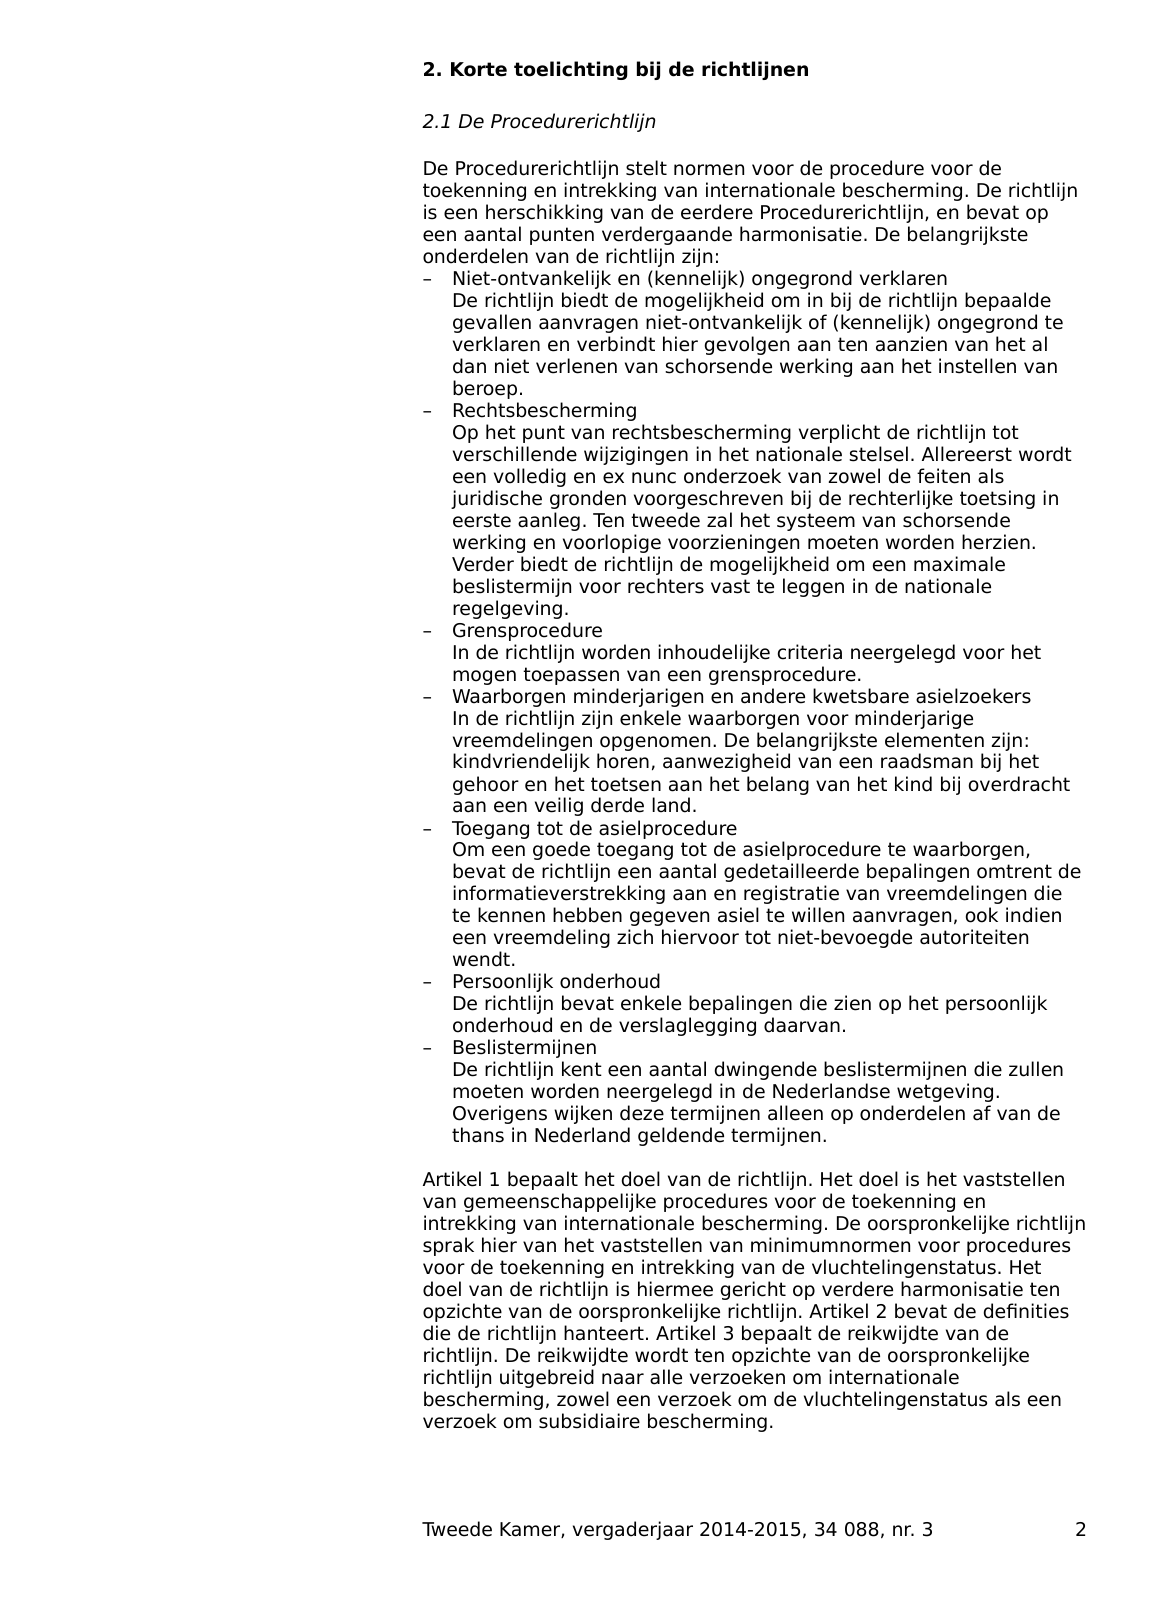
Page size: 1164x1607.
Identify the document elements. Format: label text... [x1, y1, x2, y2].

text – Beslistermijnen [422, 1037, 1087, 1059]
text – Grensprocedure [422, 619, 1087, 642]
text – Persoonlijk onderhoud [422, 971, 1087, 993]
text Artikel 1 bepaalt het doel van de richtlijn. Het doel is het vaststellen van gemeenschappelijke procedures voor de toekenning en intrekking van internationale bescherming. De oorspronkelijke richtlijn sprak hier van het vaststellen van minimumnormen voor procedures voor de toekenning en intrekking van de vluchtelingenstatus. Het doel van de richtlijn is hiermee gericht op verdere harmonisatie ten opzichte van de oorspronkelijke richtlijn. Artikel 2 bevat de definities die de richtlijn hanteert. Artikel 3 bepaalt de reikwijdte van de richtlijn. De reikwijdte wordt ten opzichte van de oorspronkelijke richtlijn uitgebreid naar alle verzoeken om internationale bescherming, zowel een verzoek om de vluchtelingenstatus als een verzoek om subsidiaire bescherming. [422, 1169, 1087, 1433]
text – Rechtsbescherming [422, 400, 1087, 422]
text De richtlijn kent een aantal dwingende beslistermijnen die zullen moeten worden neergelegd in de Nederlandse wetgeving. Overigens wijken deze termijnen alleen op onderdelen af van de thans in Nederland geldende termijnen. [452, 1059, 1087, 1147]
text – Toegang tot de asielprocedure [422, 817, 1087, 839]
subtitle 2.1 De Procedurerichtlijn [422, 111, 1087, 133]
text – Waarborgen minderjarigen en andere kwetsbare asielzoekers [422, 686, 1087, 707]
text De Procedurerichtlijn stelt normen voor de procedure voor de toekenning en intrekking van internationale bescherming. De richtlijn is een herschikking van de eerdere Procedurerichtlijn, en bevat op een aantal punten verdergaande harmonisatie. De belangrijkste onderdelen van de richtlijn zijn: [422, 158, 1087, 268]
text In de richtlijn worden inhoudelijke criteria neergelegd voor het mogen toepassen van een grensprocedure. [452, 642, 1087, 686]
subtitle 2. Korte toelichting bij de richtlijnen [422, 59, 1087, 81]
text Op het punt van rechtsbescherming verplicht de richtlijn tot verschillende wijzigingen in het nationale stelsel. Allereerst wordt een volledig en ex nunc onderzoek van zowel de feiten als juridische gronden voorgeschreven bij de rechterlijke toetsing in eerste aanleg. Ten tweede zal het systeem van schorsende werking en voorlopige voorzieningen moeten worden herzien. Verder biedt de richtlijn de mogelijkheid om een maximale beslistermijn voor rechters vast te leggen in de nationale regelgeving. [452, 422, 1087, 619]
text De richtlijn biedt de mogelijkheid om in bij de richtlijn bepaalde gevallen aanvragen niet-ontvankelijk of (kennelijk) ongegrond te verklaren en verbindt hier gevolgen aan ten aanzien van het al dan niet verlenen van schorsende werking aan het instellen van beroep. [452, 290, 1087, 400]
text Om een goede toegang tot de asielprocedure te waarborgen, bevat de richtlijn een aantal gedetailleerde bepalingen omtrent de informatieverstrekking aan en registratie van vreemdelingen die te kennen hebben gegeven asiel te willen aanvragen, ook indien een vreemdeling zich hiervoor tot niet-bevoegde autoriteiten wendt. [452, 839, 1087, 971]
text In de richtlijn zijn enkele waarborgen voor minderjarige vreemdelingen opgenomen. De belangrijkste elementen zijn: kindvriendelijk horen, aanwezigheid van een raadsman bij het gehoor en het toetsen aan het belang van het kind bij overdracht aan een veilig derde land. [452, 707, 1087, 817]
text – Niet-ontvankelijk en (kennelijk) ongegrond verklaren [422, 268, 1087, 290]
text De richtlijn bevat enkele bepalingen die zien op het persoonlijk onderhoud en de verslaglegging daarvan. [452, 993, 1087, 1037]
